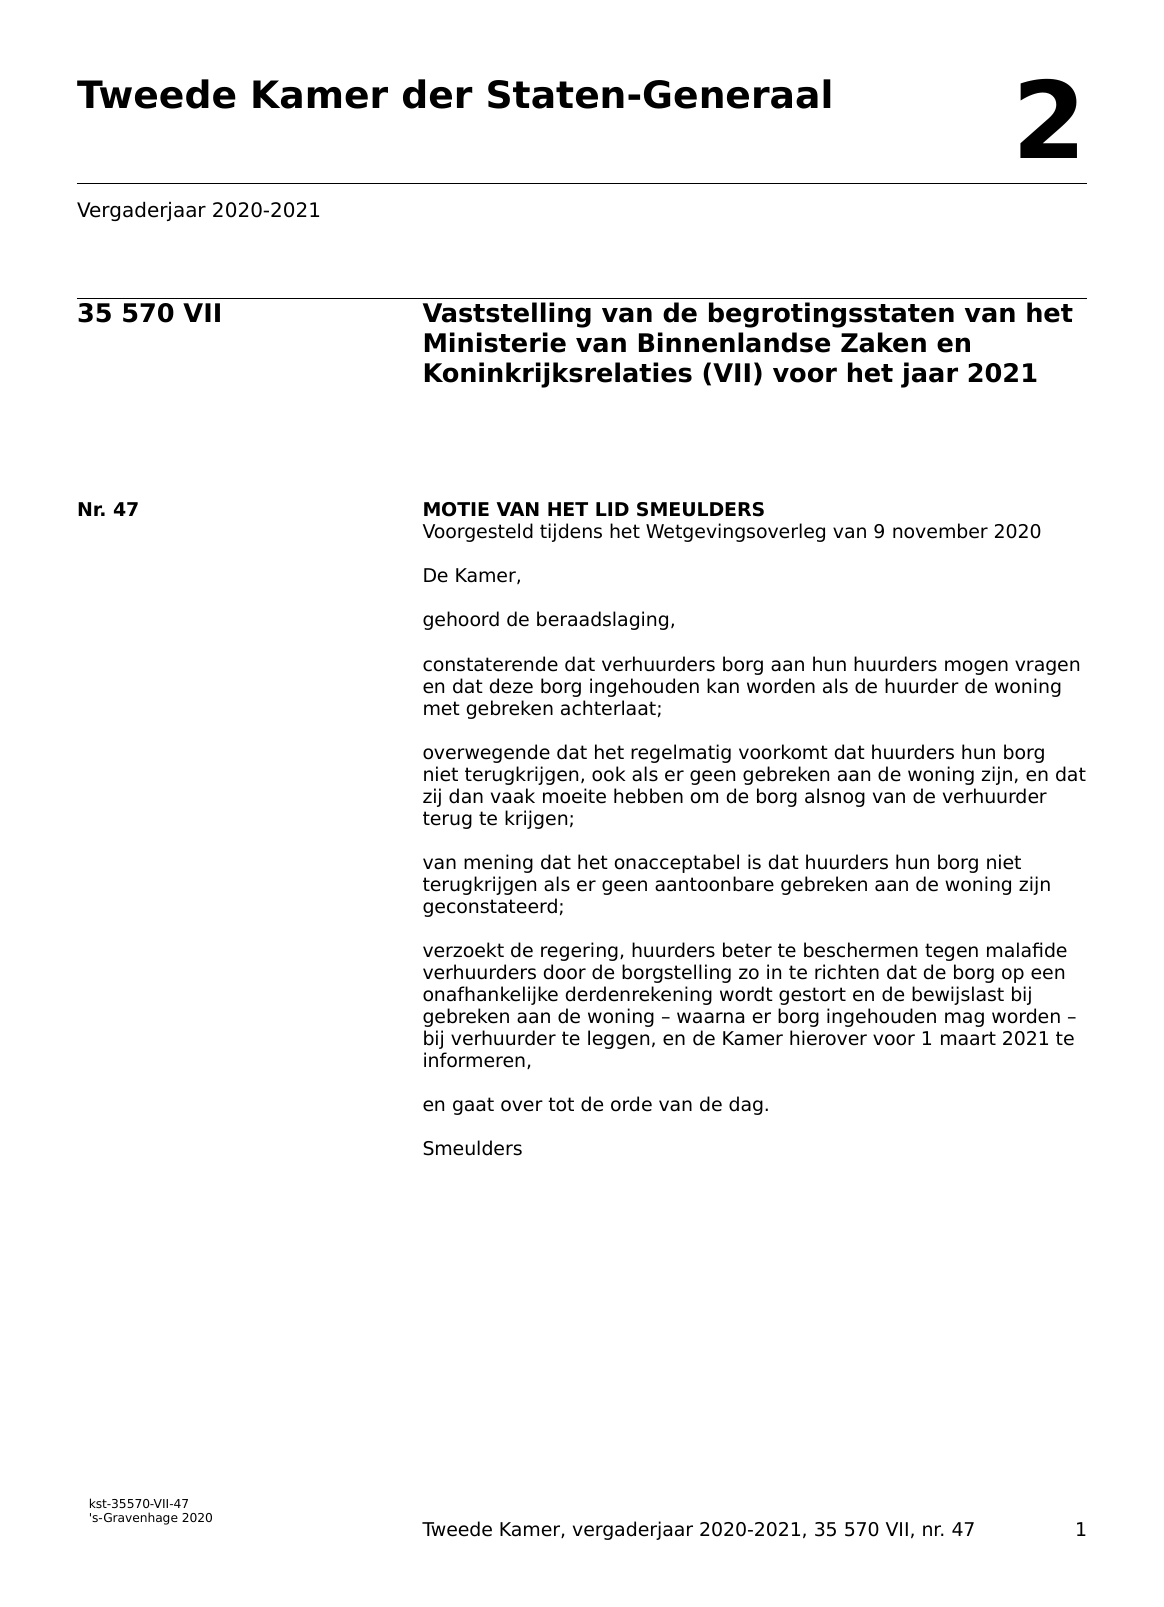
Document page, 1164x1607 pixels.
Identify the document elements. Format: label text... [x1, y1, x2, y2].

text constaterende dat verhuurders borg aan hun huurders mogen vragen en dat deze borg ingehouden kan worden als de huurder de woning met gebreken achterlaat; [422, 653, 1087, 719]
subtitle 35 570 VII Vaststelling van de begrotingsstaten van het Ministerie van Binnenlandse Zaken en Koninkrijksrelaties (VII) voor het jaar 2021 [77, 299, 1087, 388]
text en gaat over tot de orde van de dag. [422, 1094, 1087, 1116]
text De Kamer, [422, 565, 1087, 587]
table_cell Vergaderjaar 2020-2021 [77, 184, 1087, 298]
text kst-35570-VII-47 [88, 1497, 323, 1511]
text van mening dat het onacceptabel is dat huurders hun borg niet terugkrijgen als er geen aantoonbare gebreken aan de woning zijn geconstateerd; [422, 852, 1087, 918]
text Voorgesteld tijdens het Wetgevingsoverleg van 9 november 2020 [422, 521, 1087, 543]
text overwegende dat het regelmatig voorkomt dat huurders hun borg niet terugkrijgen, ook als er geen gebreken aan de woning zijn, en dat zij dan vaak moeite hebben om de borg alsnog van de verhuurder terug te krijgen; [422, 742, 1087, 829]
text 's-Gravenhage 2020 [88, 1511, 323, 1525]
table_header Tweede Kamer der Staten-Generaal [77, 59, 886, 183]
text verzoekt de regering, huurders beter te beschermen tegen malafide verhuurders door de borgstelling zo in te richten dat de borg op een onafhankelijke derdenrekening wordt gestort en de bewijslast bij gebreken aan de woning – waarna er borg ingehouden mag worden – bij verhuurder te leggen, en de Kamer hierover voor 1 maart 2021 te informeren, [422, 940, 1087, 1072]
subtitle Nr. 47 MOTIE VAN HET LID SMEULDERS [77, 499, 1087, 521]
table_header 2 [886, 59, 1087, 183]
text gehoord de beraadslaging, [422, 609, 1087, 631]
text Smeulders [422, 1138, 1087, 1160]
